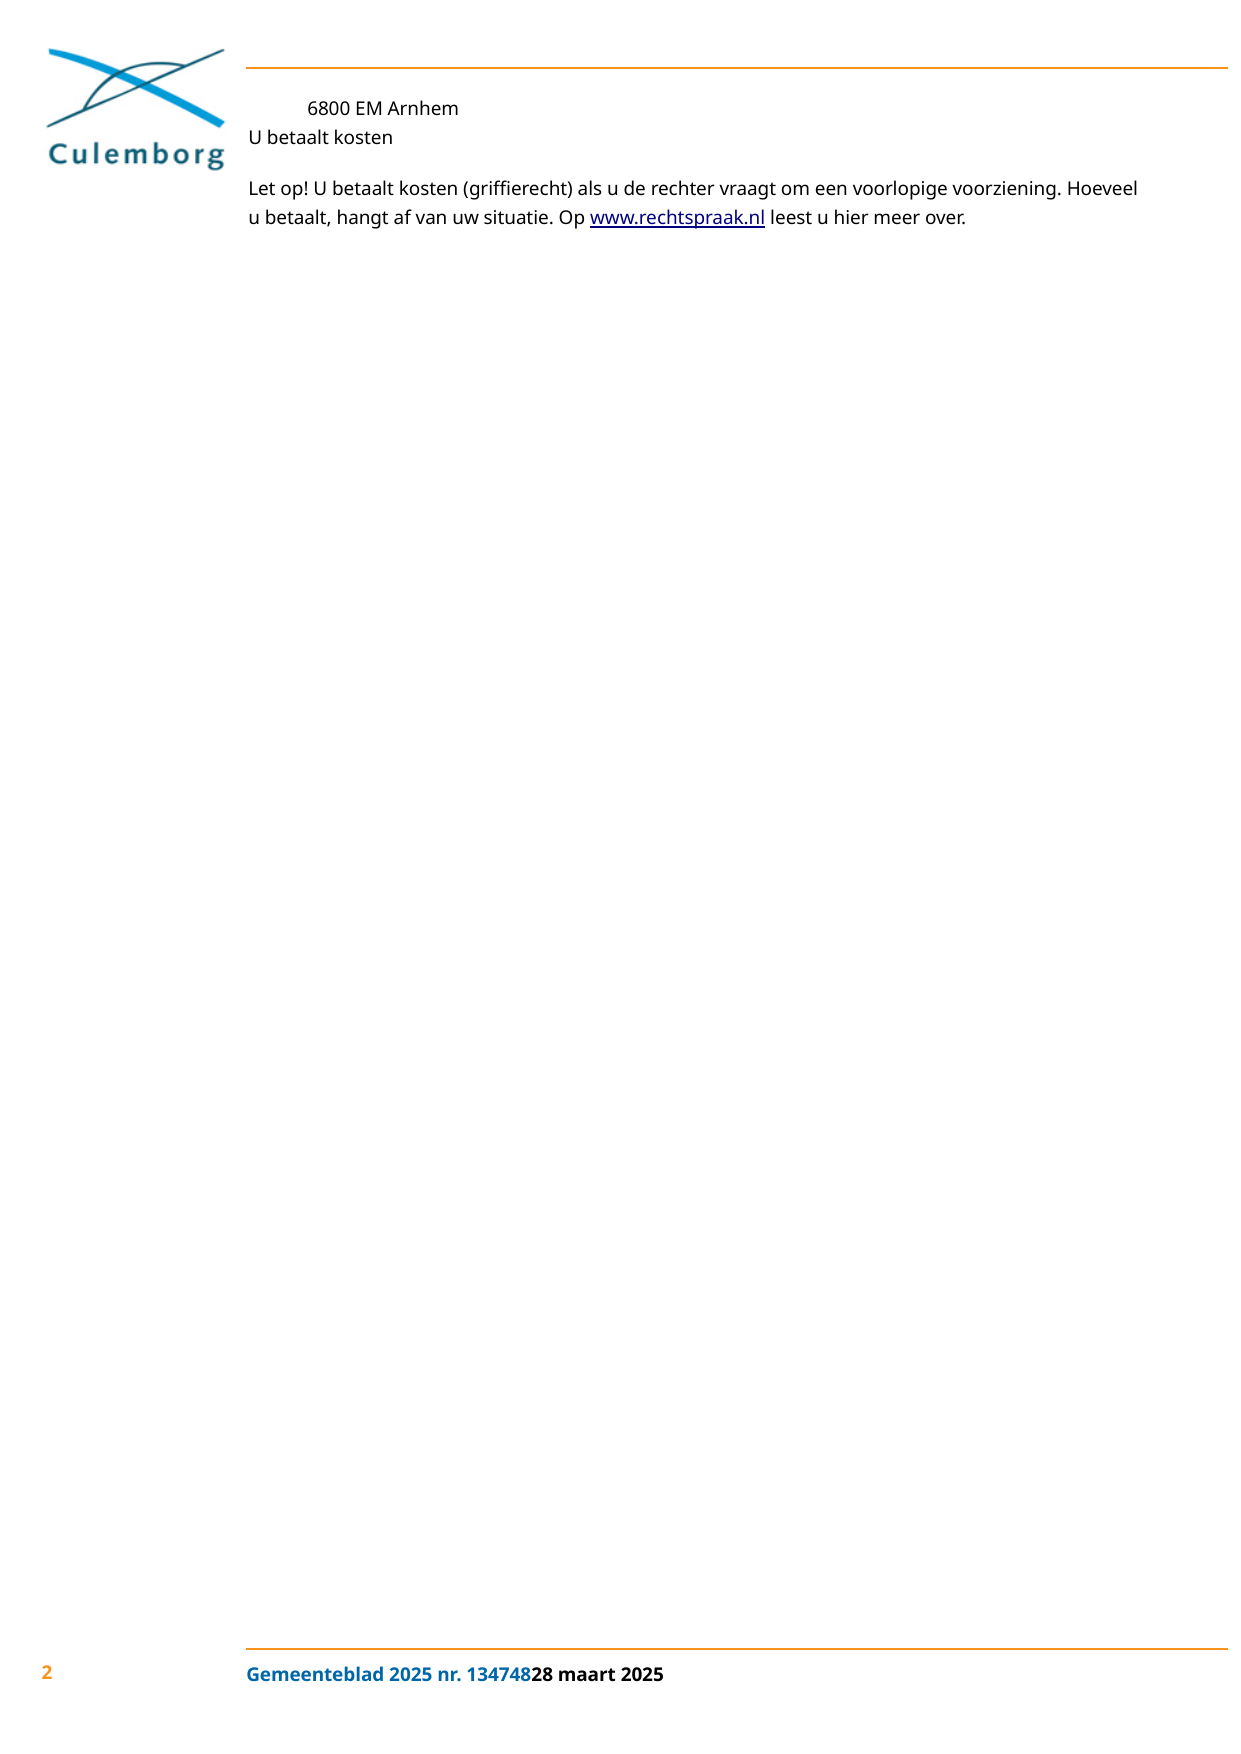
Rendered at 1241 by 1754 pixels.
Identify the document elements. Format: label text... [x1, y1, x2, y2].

text U betaalt kosten [248, 124, 1152, 150]
text Let op! U betaalt kosten (griffierecht) als u de rechter vraagt om een voorlopige voorziening. Hoeveel u betaalt, hangt af van uw situatie. Op www.rechtspraak.nl leest u hier meer over. [248, 175, 1152, 230]
picture [41, 47, 231, 172]
list 6800 EM Arnhem [248, 95, 1152, 121]
